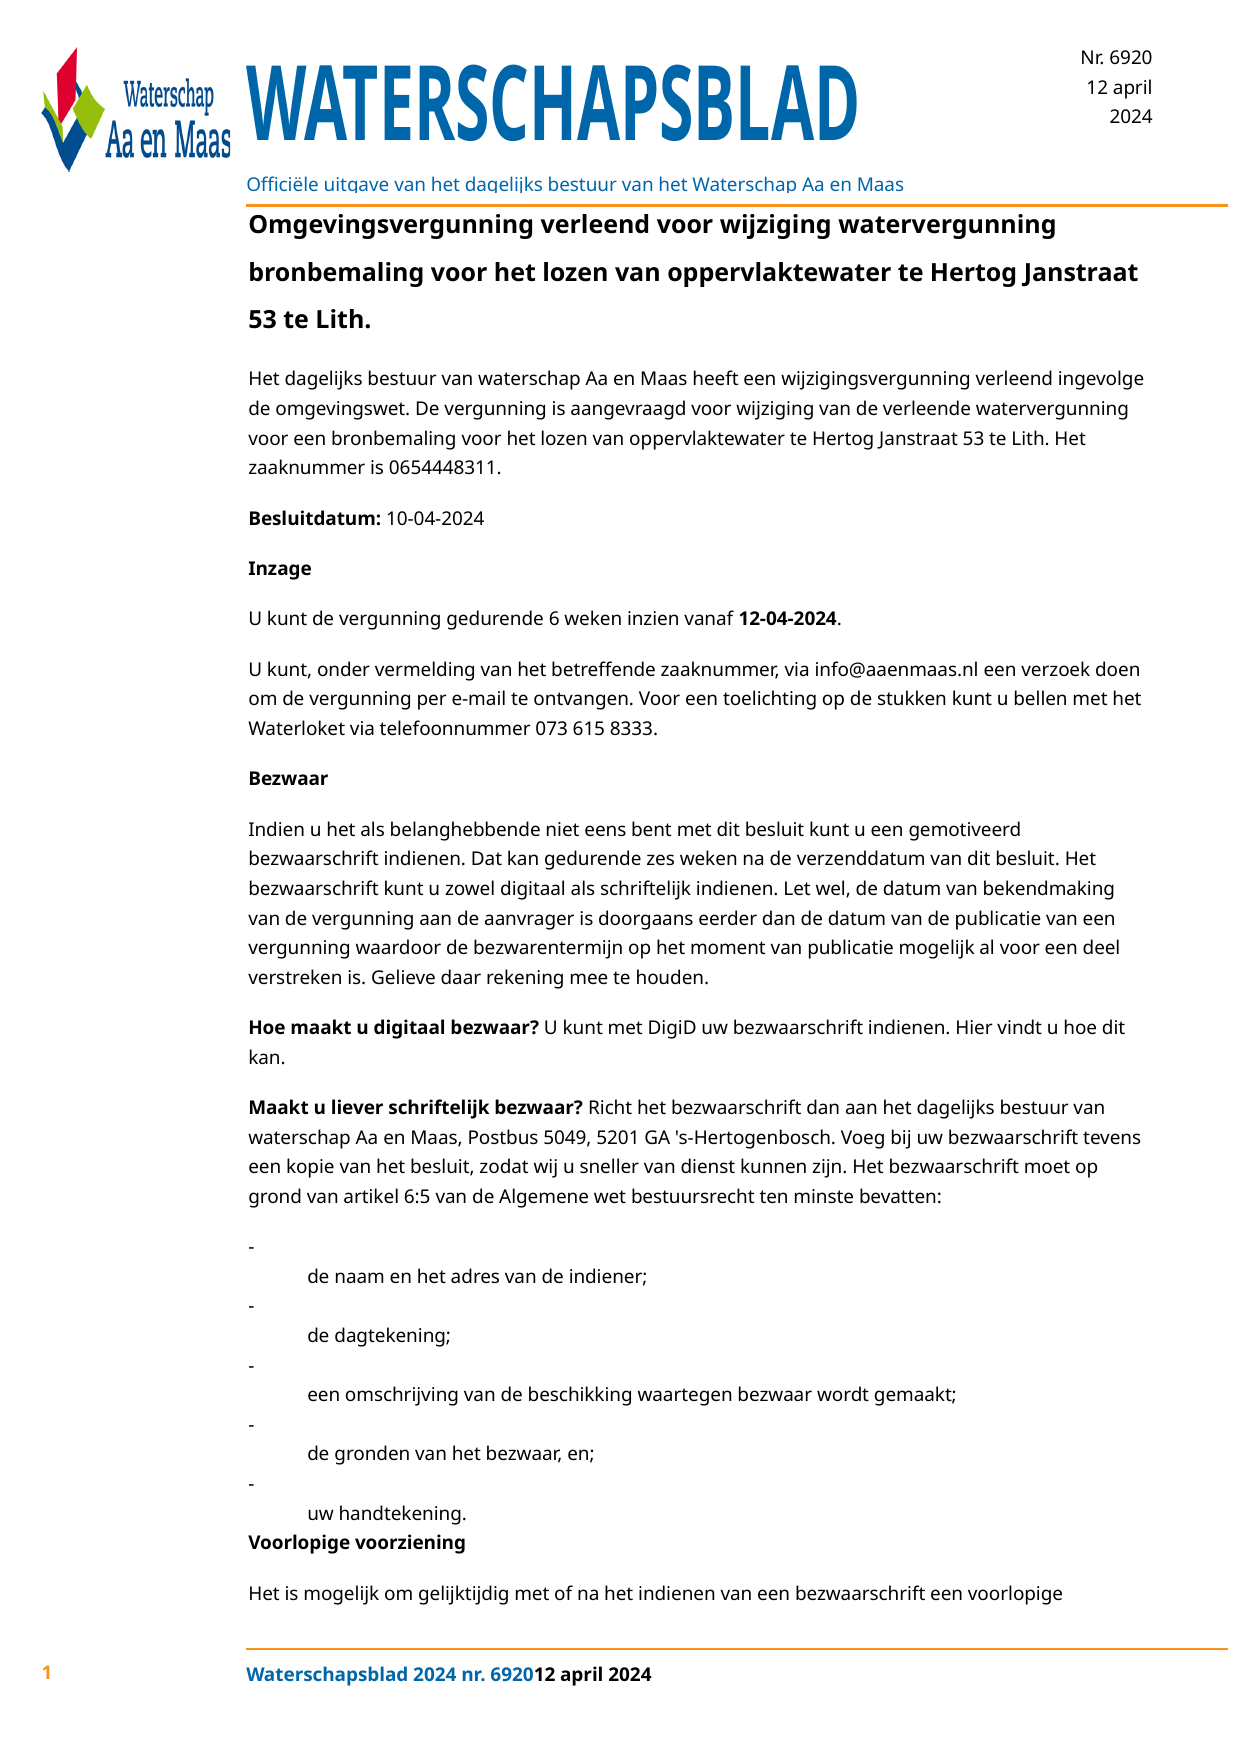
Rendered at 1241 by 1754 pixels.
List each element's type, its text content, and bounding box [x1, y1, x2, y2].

text Indien u het als belanghebbende niet eens bent met dit besluit kunt u een gemotiveerd bezwaarschrift indienen. Dat kan gedurende zes weken na de verzenddatum van dit besluit. Het bezwaarschrift kunt u zowel digitaal als schriftelijk indienen. Let wel, de datum van bekendmaking van de vergunning aan de aanvrager is doorgaans eerder dan de datum van de publicatie van een vergunning waardoor de bezwarentermijn op het moment van publicatie mogelijk al voor een deel verstreken is. Gelieve daar rekening mee te houden. [248, 816, 1152, 989]
list een omschrijving van de beschikking waartegen bezwaar wordt gemaakt; [248, 1381, 1152, 1407]
text Bezwaar [248, 766, 1152, 791]
text U kunt de vergunning gedurende 6 weken inzien vanaf 12-04-2024. [248, 606, 1152, 631]
text Besluitdatum: 10-04-2024 [248, 505, 1152, 530]
list de gronden van het bezwaar, en; [248, 1441, 1152, 1466]
list de naam en het adres van de indiener; [248, 1263, 1152, 1289]
list de dagtekening; [248, 1322, 1152, 1348]
text Voorlopige voorziening [248, 1529, 1152, 1555]
text U kunt, onder vermelding van het betreffende zaaknummer, via info@aaenmaas.nl een verzoek doen om de vergunning per e-mail te ontvangen. Voor een toelichting op de stukken kunt u bellen met het Waterloket via telefoonnummer 073 615 8333. [248, 656, 1152, 741]
text Hoe maakt u digitaal bezwaar? U kunt met DigiD uw bezwaarschrift indienen. Hier vindt u hoe dit kan. [248, 1014, 1152, 1069]
text Inzage [248, 555, 1152, 581]
text Maakt u liever schriftelijk bezwaar? Richt het bezwaarschrift dan aan het dagelijks bestuur van waterschap Aa en Maas, Postbus 5049, 5201 GA 's-Hertogenbosch. Voeg bij uw bezwaarschrift tevens een kopie van het besluit, zodat wij u sneller van dienst kunnen zijn. Het bezwaarschrift moet op grond van artikel 6:5 van de Algemene wet bestuursrecht ten minste bevatten: [248, 1094, 1152, 1209]
picture [41, 47, 231, 172]
text Het is mogelijk om gelijktijdig met of na het indienen van een bezwaarschrift een voorlopige [248, 1580, 1152, 1605]
text Omgevingsvergunning verleend voor wijziging watervergunning bronbemaling voor het lozen van oppervlaktewater te Hertog Janstraat 53 te Lith. [248, 207, 1152, 336]
text Het dagelijks bestuur van waterschap Aa en Maas heeft een wijzigingsvergunning verleend ingevolge de omgevingswet. De vergunning is aangevraagd voor wijziging van de verleende watervergunning voor een bronbemaling voor het lozen van oppervlaktewater te Hertog Janstraat 53 te Lith. Het zaaknummer is 0654448311. [248, 366, 1152, 480]
list uw handtekening. [248, 1500, 1152, 1525]
